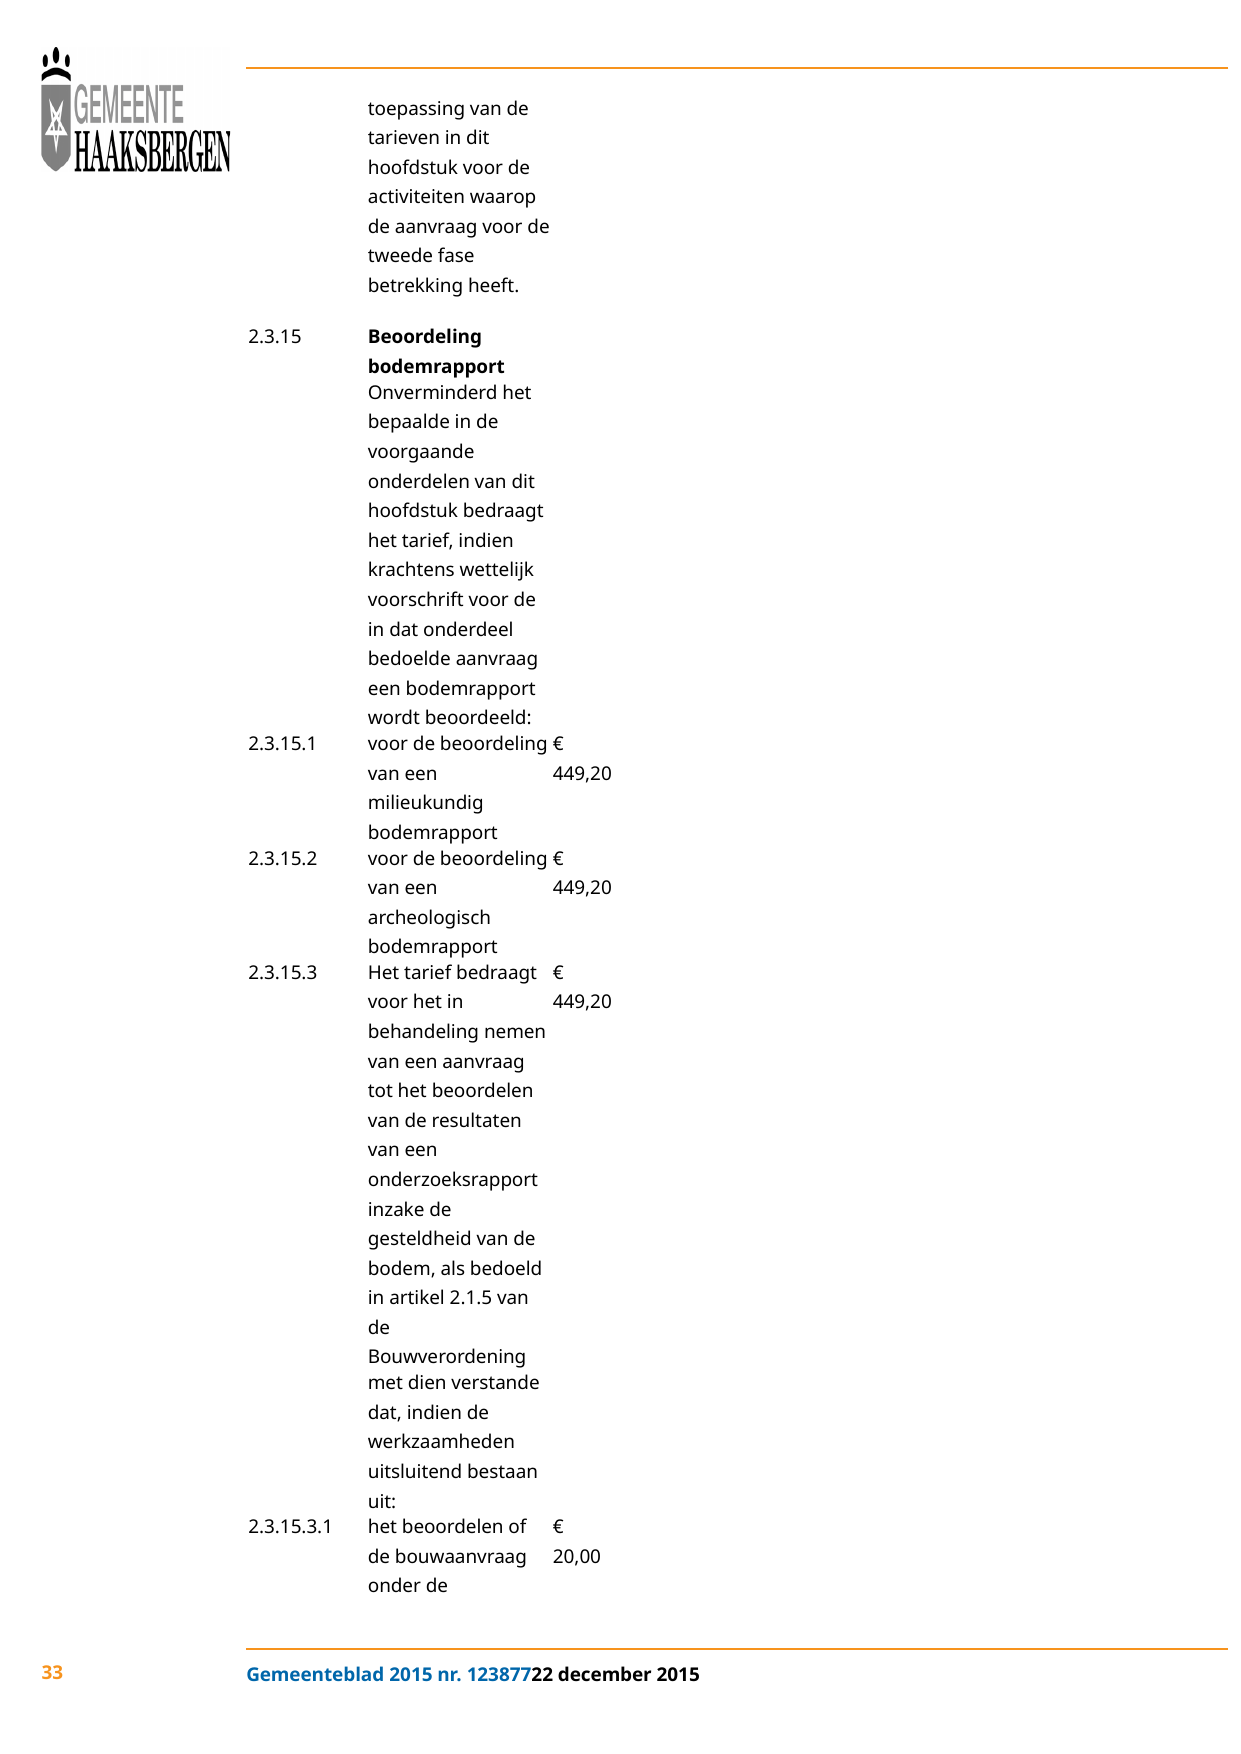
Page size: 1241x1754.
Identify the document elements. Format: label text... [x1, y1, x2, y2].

table_cell voor de beoordeling van een milieukundig bodemrapport [368, 730, 553, 845]
picture [41, 47, 231, 172]
table_cell 2.3.15.3 [248, 959, 368, 1369]
table_cell [553, 95, 612, 298]
table_cell met dien verstande dat, indien de werkzaamheden uitsluitend bestaan uit: [368, 1370, 553, 1513]
table_cell [248, 95, 368, 298]
table_cell € 449,20 [553, 730, 612, 845]
table_cell Het tarief bedraagt voor het in behandeling nemen van een aanvraag tot het beoordelen van de resultaten van een onderzoeksrapport inzake de gesteldheid van de bodem, als bedoeld in artikel 2.1.5 van de Bouwverordening [368, 959, 553, 1369]
table_cell toepassing van de tarieven in dit hoofdstuk voor de activiteiten waarop de aanvraag voor de tweede fase betrekking heeft. [368, 95, 553, 298]
table_cell [553, 379, 612, 730]
table_cell [553, 324, 612, 379]
table_cell [248, 1370, 368, 1513]
table_cell [248, 379, 368, 730]
table_cell 2.3.15.2 [248, 845, 368, 959]
table_cell € 449,20 [553, 845, 612, 959]
table_cell voor de beoordeling van een archeologisch bodemrapport [368, 845, 553, 959]
table_cell € 20,00 [553, 1514, 612, 1598]
table_cell [368, 298, 553, 324]
table_cell 2.3.15.3.1 [248, 1514, 368, 1598]
table_cell 2.3.15 [248, 324, 368, 379]
table_cell Beoordeling bodemrapport [368, 324, 553, 379]
table_cell [248, 298, 368, 324]
table_cell € 449,20 [553, 959, 612, 1369]
table_cell het beoordelen of de bouwaanvraag onder de [368, 1514, 553, 1598]
table_cell 2.3.15.1 [248, 730, 368, 845]
table_cell [553, 298, 612, 324]
table_cell [553, 1370, 612, 1513]
table_cell Onverminderd het bepaalde in de voorgaande onderdelen van dit hoofdstuk bedraagt het tarief, indien krachtens wettelijk voorschrift voor de in dat onderdeel bedoelde aanvraag een bodemrapport wordt beoordeeld: [368, 379, 553, 730]
